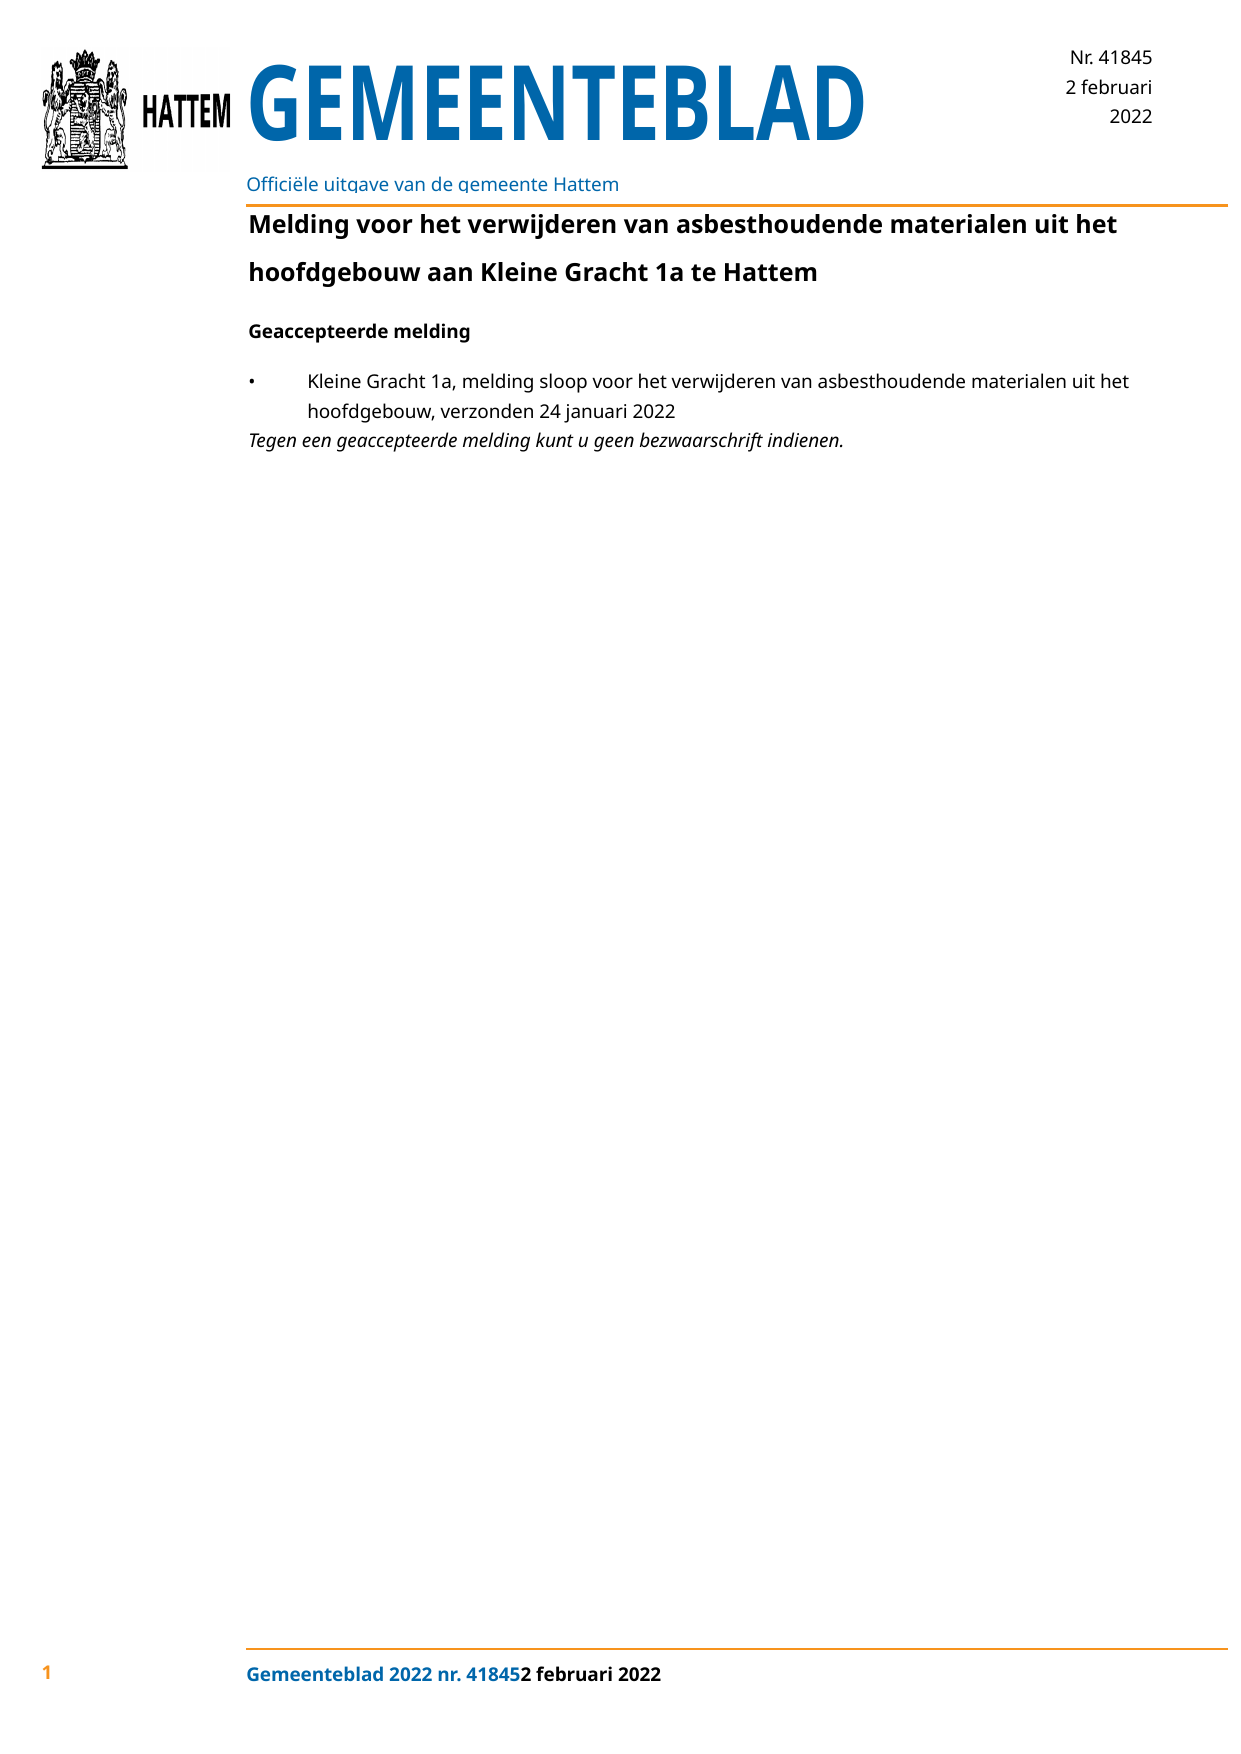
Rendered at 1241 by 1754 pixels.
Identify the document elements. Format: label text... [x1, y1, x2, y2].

text Geaccepteerde melding [248, 318, 1152, 344]
text Tegen een geaccepteerde melding kunt u geen bezwaarschrift indienen. [248, 427, 1152, 453]
picture [41, 47, 231, 172]
list Kleine Gracht 1a, melding sloop voor het verwijderen van asbesthoudende materialen uit het hoofdgebouw, verzonden 24 januari 2022 [248, 368, 1152, 424]
text Melding voor het verwijderen van asbesthoudende materialen uit het hoofdgebouw aan Kleine Gracht 1a te Hattem [248, 207, 1152, 288]
